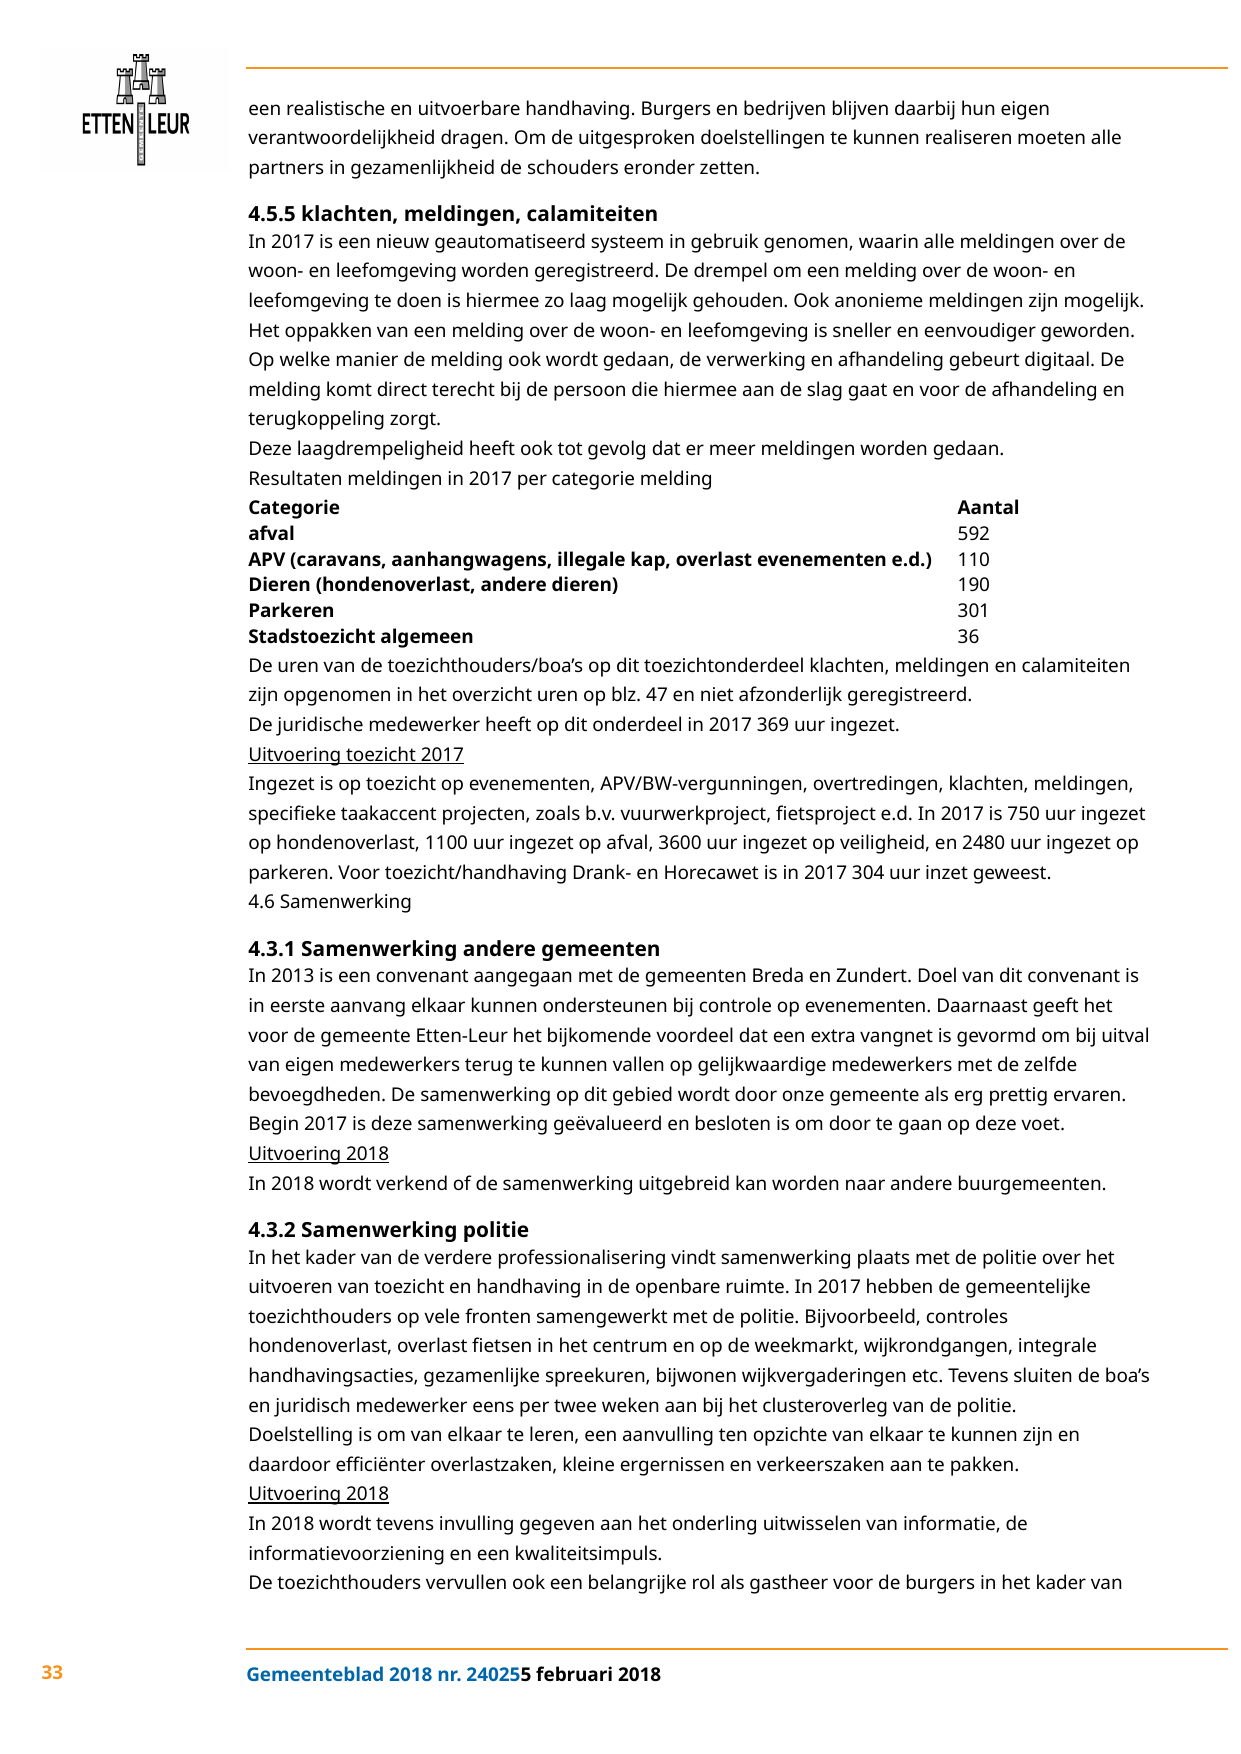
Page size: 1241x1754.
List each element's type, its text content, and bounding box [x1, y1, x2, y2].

text een realistische en uitvoerbare handhaving. Burgers en bedrijven blijven daarbij hun eigen verantwoordelijkheid dragen. Om de uitgesproken doelstellingen te kunnen realiseren moeten alle partners in gezamenlijkheid de schouders eronder zetten. [248, 95, 1152, 180]
text Uitvoering 2018 [248, 1481, 1152, 1506]
table_cell 190 [958, 572, 1152, 597]
table_cell Parkeren [248, 597, 957, 623]
text De toezichthouders vervullen ook een belangrijke rol als gastheer voor de burgers in het kader van [248, 1569, 1152, 1595]
table_header Categorie [248, 494, 957, 520]
text In 2018 wordt verkend of de samenwerking uitgebreid kan worden naar andere buurgemeenten. [248, 1170, 1152, 1196]
table_cell 592 [958, 520, 1152, 546]
text Het oppakken van een melding over de woon- en leefomgeving is sneller en eenvoudiger geworden. Op welke manier de melding ook wordt gedaan, de verwerking en afhandeling gebeurt digitaal. De melding komt direct terecht bij de persoon die hiermee aan de slag gaat en voor de afhandeling en terugkoppeling zorgt. [248, 317, 1152, 431]
text Doelstelling is om van elkaar te leren, een aanvulling ten opzichte van elkaar te kunnen zijn en daardoor efficiënter overlastzaken, kleine ergernissen en verkeerszaken aan te pakken. [248, 1421, 1152, 1477]
text In 2018 wordt tevens invulling gegeven aan het onderling uitwisselen van informatie, de informatievoorziening en een kwaliteitsimpuls. [248, 1510, 1152, 1565]
text Uitvoering 2018 [248, 1140, 1152, 1166]
table_cell Dieren (hondenoverlast, andere dieren) [248, 572, 957, 597]
text Uitvoering toezicht 2017 [248, 741, 1152, 766]
text 4.6 Samenwerking [248, 889, 1152, 914]
table_cell afval [248, 520, 957, 546]
text Deze laagdrempeligheid heeft ook tot gevolg dat er meer meldingen worden gedaan. [248, 435, 1152, 461]
text In 2013 is een convenant aangegaan met de gemeenten Breda en Zundert. Doel van dit convenant is in eerste aanvang elkaar kunnen ondersteunen bij controle op evenementen. Daarnaast geeft het voor de gemeente Etten-Leur het bijkomende voordeel dat een extra vangnet is gevormd om bij uitval van eigen medewerkers terug te kunnen vallen op gelijkwaardige medewerkers met de zelfde bevoegdheden. De samenwerking op dit gebied wordt door onze gemeente als erg prettig ervaren. Begin 2017 is deze samenwerking geëvalueerd en besloten is om door te gaan op deze voet. [248, 963, 1152, 1136]
text 4.3.2 Samenwerking politie [248, 1215, 1152, 1244]
text Resultaten meldingen in 2017 per categorie melding [248, 465, 1152, 490]
text In het kader van de verdere professionalisering vindt samenwerking plaats met de politie over het uitvoeren van toezicht en handhaving in de openbare ruimte. In 2017 hebben de gemeentelijke toezichthouders op vele fronten samengewerkt met de politie. Bijvoorbeeld, controles hondenoverlast, overlast fietsen in het centrum en op de weekmarkt, wijkrondgangen, integrale handhavingsacties, gezamenlijke spreekuren, bijwonen wijkvergaderingen etc. Tevens sluiten de boa’s en juridisch medewerker eens per twee weken aan bij het clusteroverleg van de politie. [248, 1244, 1152, 1417]
picture [41, 47, 231, 172]
text De juridische medewerker heeft op dit onderdeel in 2017 369 uur ingezet. [248, 711, 1152, 737]
table_cell 110 [958, 546, 1152, 572]
text De uren van de toezichthouders/boa’s op dit toezichtonderdeel klachten, meldingen en calamiteiten zijn opgenomen in het overzicht uren op blz. 47 en niet afzonderlijk geregistreerd. [248, 652, 1152, 707]
table_cell 301 [958, 597, 1152, 623]
text In 2017 is een nieuw geautomatiseerd systeem in gebruik genomen, waarin alle meldingen over de woon- en leefomgeving worden geregistreerd. De drempel om een melding over de woon- en leefomgeving te doen is hiermee zo laag mogelijk gehouden. Ook anonieme meldingen zijn mogelijk. [248, 228, 1152, 313]
table_cell Stadstoezicht algemeen [248, 623, 957, 649]
table_cell APV (caravans, aanhangwagens, illegale kap, overlast evenementen e.d.) [248, 546, 957, 572]
text Ingezet is op toezicht op evenementen, APV/BW-vergunningen, overtredingen, klachten, meldingen, specifieke taakaccent projecten, zoals b.v. vuurwerkproject, fietsproject e.d. In 2017 is 750 uur ingezet op hondenoverlast, 1100 uur ingezet op afval, 3600 uur ingezet op veiligheid, en 2480 uur ingezet op parkeren. Voor toezicht/handhaving Drank- en Horecawet is in 2017 304 uur inzet geweest. [248, 770, 1152, 885]
table_cell 36 [958, 623, 1152, 649]
text 4.5.5 klachten, meldingen, calamiteiten [248, 199, 1152, 228]
table_header Aantal [958, 494, 1152, 520]
text 4.3.1 Samenwerking andere gemeenten [248, 934, 1152, 963]
